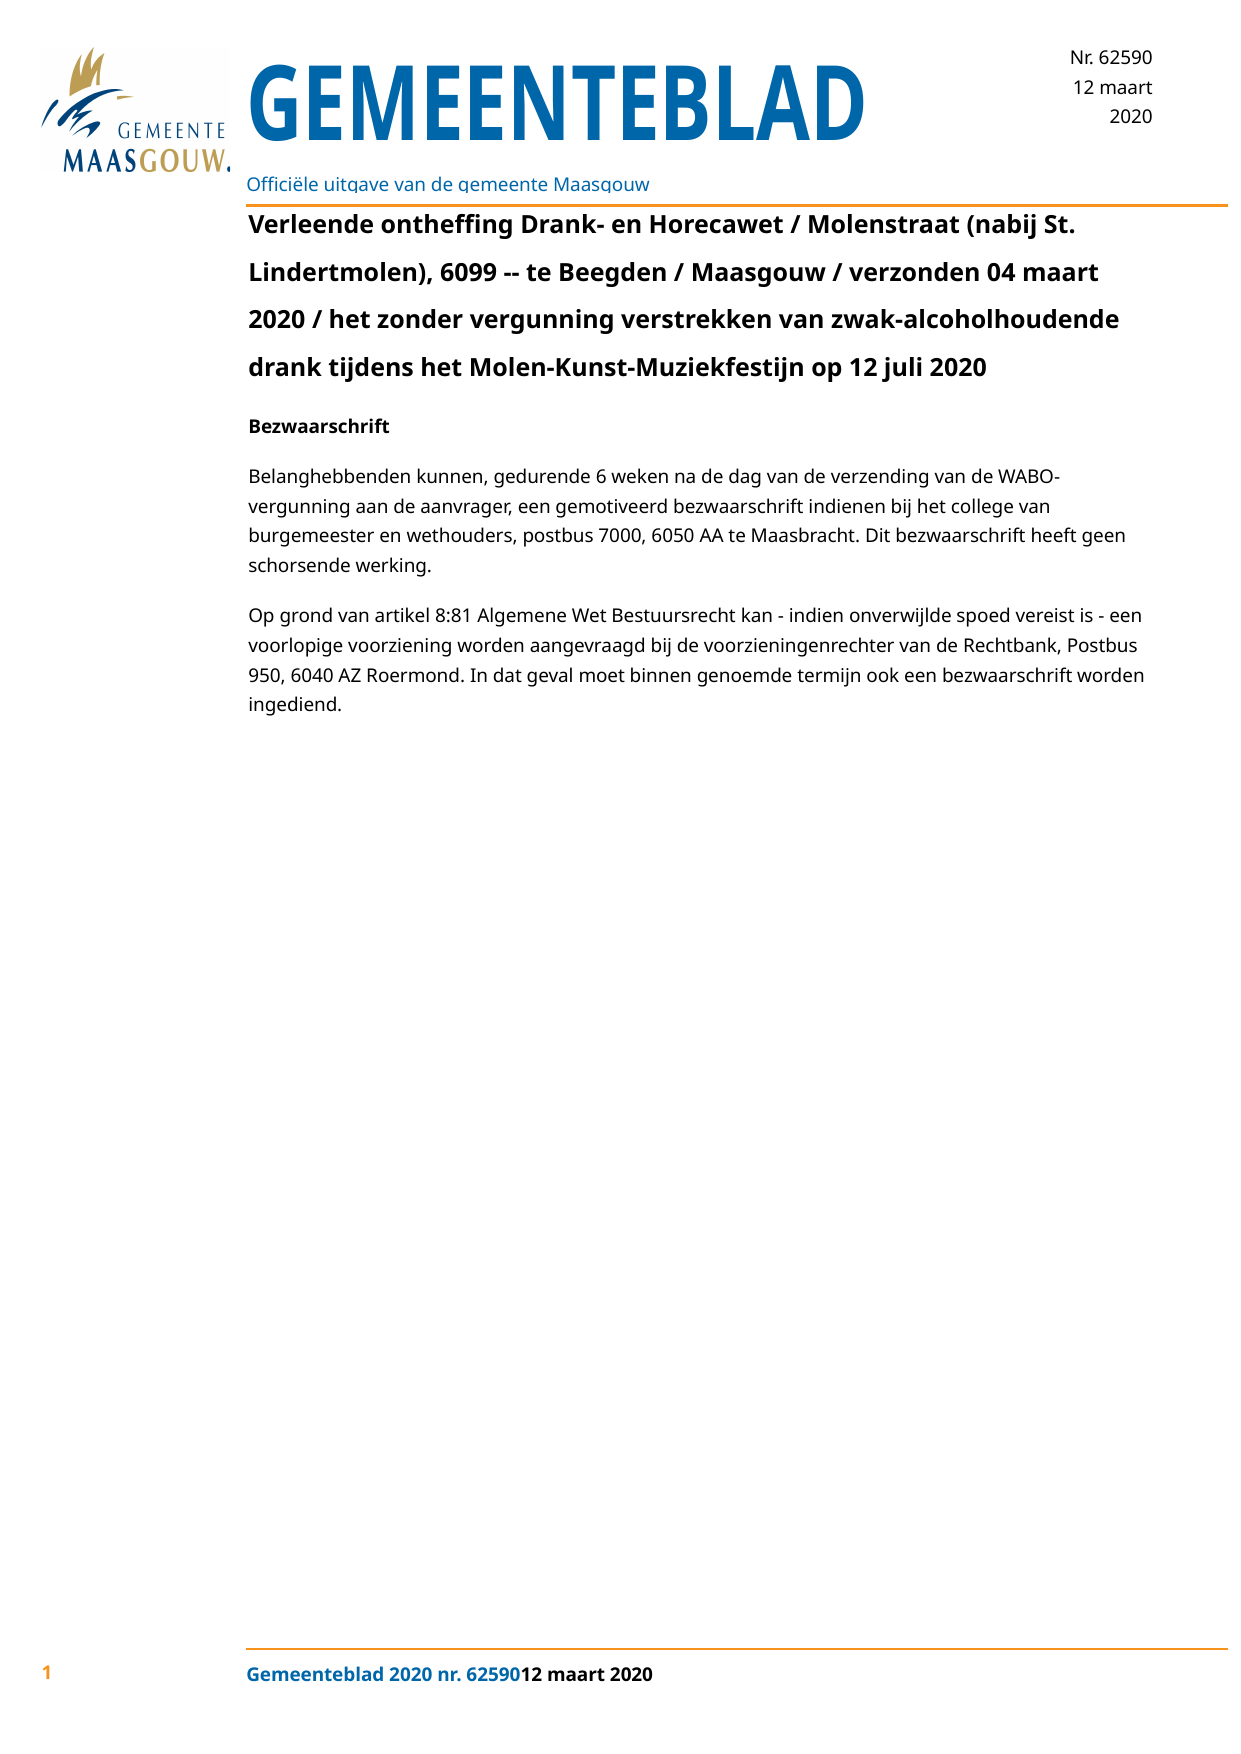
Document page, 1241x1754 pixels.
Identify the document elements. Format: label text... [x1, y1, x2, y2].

text Verleende ontheffing Drank- en Horecawet / Molenstraat (nabij St. Lindertmolen), 6099 -- te Beegden / Maasgouw / verzonden 04 maart 2020 / het zonder vergunning verstrekken van zwak-alcoholhoudende drank tijdens het Molen-Kunst-Muziekfestijn op 12 juli 2020 [248, 207, 1152, 384]
text Belanghebbenden kunnen, gedurende 6 weken na de dag van de verzending van de WABO-vergunning aan de aanvrager, een gemotiveerd bezwaarschrift indienen bij het college van burgemeester en wethouders, postbus 7000, 6050 AA te Maasbracht. Dit bezwaarschrift heeft geen schorsende werking. [248, 463, 1152, 578]
text Bezwaarschrift [248, 413, 1152, 439]
text Op grond van artikel 8:81 Algemene Wet Bestuursrecht kan - indien onverwijlde spoed vereist is - een voorlopige voorziening worden aangevraagd bij de voorzieningenrechter van de Rechtbank, Postbus 950, 6040 AZ Roermond. In dat geval moet binnen genoemde termijn ook een bezwaarschrift worden ingediend. [248, 603, 1152, 717]
picture [41, 47, 231, 172]
